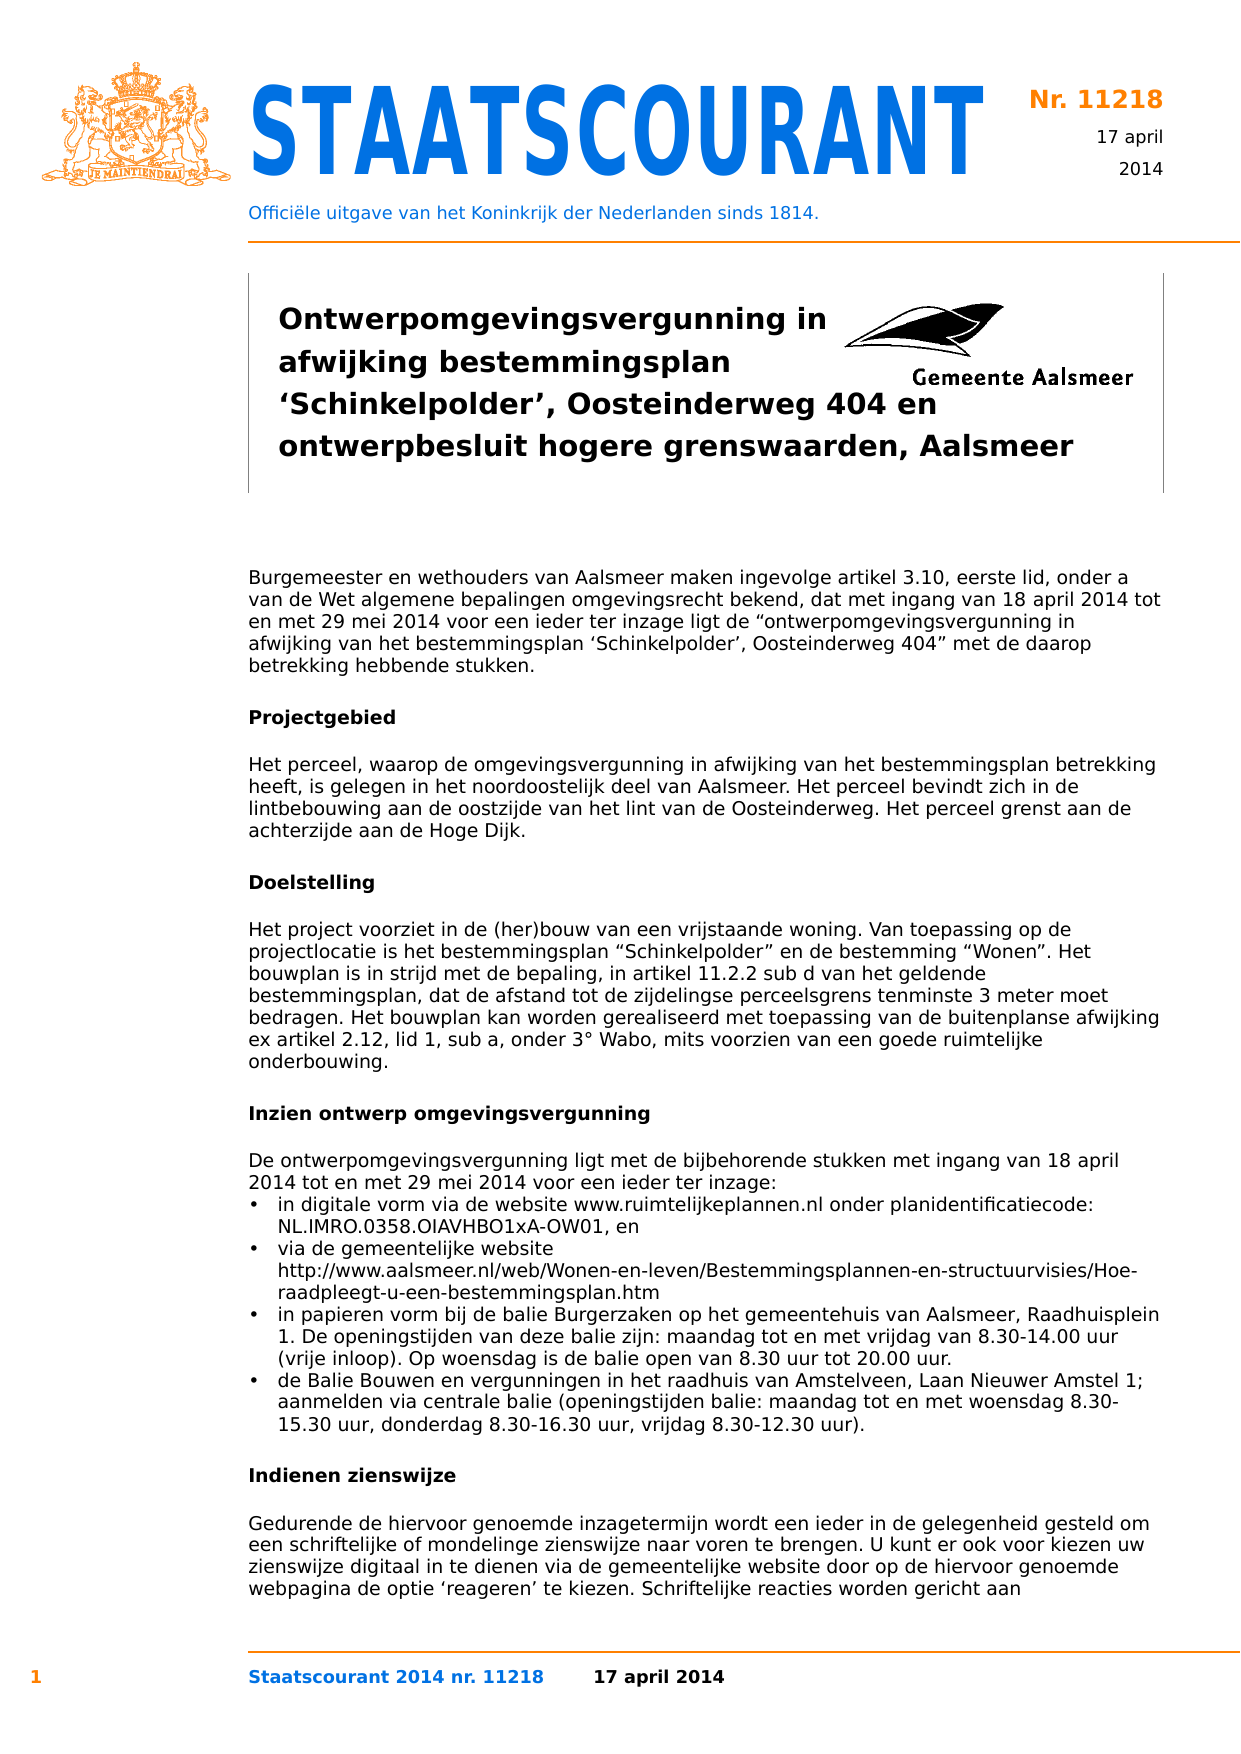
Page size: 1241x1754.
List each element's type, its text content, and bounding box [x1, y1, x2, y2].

picture [844, 302, 1134, 386]
text • in digitale vorm via de website www.ruimtelijkeplannen.nl onder planidentificatiecode: NL.IMRO.0358.OIAVHBO1xA-OW01, en [248, 1194, 1163, 1238]
subtitle Ontwerpomgevingsvergunning in afwijking bestemmingsplan ‘Schinkelpolder’, Oosteinderweg 404 en ontwerpbesluit hogere grenswaarden, Aalsmeer [249, 273, 1163, 493]
text Het project voorziet in de (her)bouw van een vrijstaande woning. Van toepassing op de projectlocatie is het bestemmingsplan “Schinkelpolder” en de bestemming “Wonen”. Het bouwplan is in strijd met de bepaling, in artikel 11.2.2 sub d van het geldende bestemmingsplan, dat de afstand tot de zijdelingse perceelsgrens tenminste 3 meter moet bedragen. Het bouwplan kan worden gerealiseerd met toepassing van de buitenplanse afwijking ex artikel 2.12, lid 1, sub a, onder 3° Wabo, mits voorzien van een goede ruimtelijke onderbouwing. [248, 919, 1163, 1073]
subtitle Indienen zienswijze [248, 1465, 1163, 1487]
text De ontwerpomgevingsvergunning ligt met de bijbehorende stukken met ingang van 18 april 2014 tot en met 29 mei 2014 voor een ieder ter inzage: [248, 1150, 1163, 1194]
text • via de gemeentelijke website http://www.aalsmeer.nl/web/Wonen-en-leven/Bestemmingsplannen-en-structuurvisies/Hoe-raadpleegt-u-een-bestemmingsplan.htm [248, 1238, 1163, 1303]
subtitle Projectgebied [248, 707, 1163, 729]
text • de Balie Bouwen en vergunningen in het raadhuis van Amstelveen, Laan Nieuwer Amstel 1; aanmelden via centrale balie (openingstijden balie: maandag tot en met woensdag 8.30-15.30 uur, donderdag 8.30-16.30 uur, vrijdag 8.30-12.30 uur). [248, 1369, 1163, 1435]
table_cell 2014 [998, 153, 1240, 203]
table_header STAATSCOURANT [248, 62, 998, 203]
table_header [25, 62, 248, 241]
text • in papieren vorm bij de balie Burgerzaken op het gemeentehuis van Aalsmeer, Raadhuisplein 1. De openingstijden van deze balie zijn: maandag tot en met vrijdag van 8.30-14.00 uur (vrije inloop). Op woensdag is de balie open van 8.30 uur tot 20.00 uur. [248, 1303, 1163, 1369]
table_header Nr. 11218 [998, 62, 1240, 121]
subtitle Inzien ontwerp omgevingsvergunning [248, 1103, 1163, 1125]
table_cell Officiële uitgave van het Koninkrijk der Nederlanden sinds 1814. [248, 203, 1240, 241]
text Gedurende de hiervoor genoemde inzagetermijn wordt een ieder in de gelegenheid gesteld om een schriftelijke of mondelinge zienswijze naar voren te brengen. U kunt er ook voor kiezen uw zienswijze digitaal in te dienen via de gemeentelijke website door op de hiervoor genoemde webpagina de optie ‘reageren’ te kiezen. Schriftelijke reacties worden gericht aan [248, 1512, 1163, 1600]
picture [41, 62, 231, 186]
table_cell 17 april [998, 121, 1240, 153]
text Het perceel, waarop de omgevingsvergunning in afwijking van het bestemmingsplan betrekking heeft, is gelegen in het noordoostelijk deel van Aalsmeer. Het perceel bevindt zich in de lintbebouwing aan de oostzijde van het lint van de Oosteinderweg. Het perceel grenst aan de achterzijde aan de Hoge Dijk. [248, 754, 1163, 842]
text Burgemeester en wethouders van Aalsmeer maken ingevolge artikel 3.10, eerste lid, onder a van de Wet algemene bepalingen omgevingsrecht bekend, dat met ingang van 18 april 2014 tot en met 29 mei 2014 voor een ieder ter inzage ligt de “ontwerpomgevingsvergunning in afwijking van het bestemmingsplan ‘Schinkelpolder’, Oosteinderweg 404” met de daarop betrekking hebbende stukken. [248, 567, 1163, 677]
subtitle Doelstelling [248, 872, 1163, 894]
